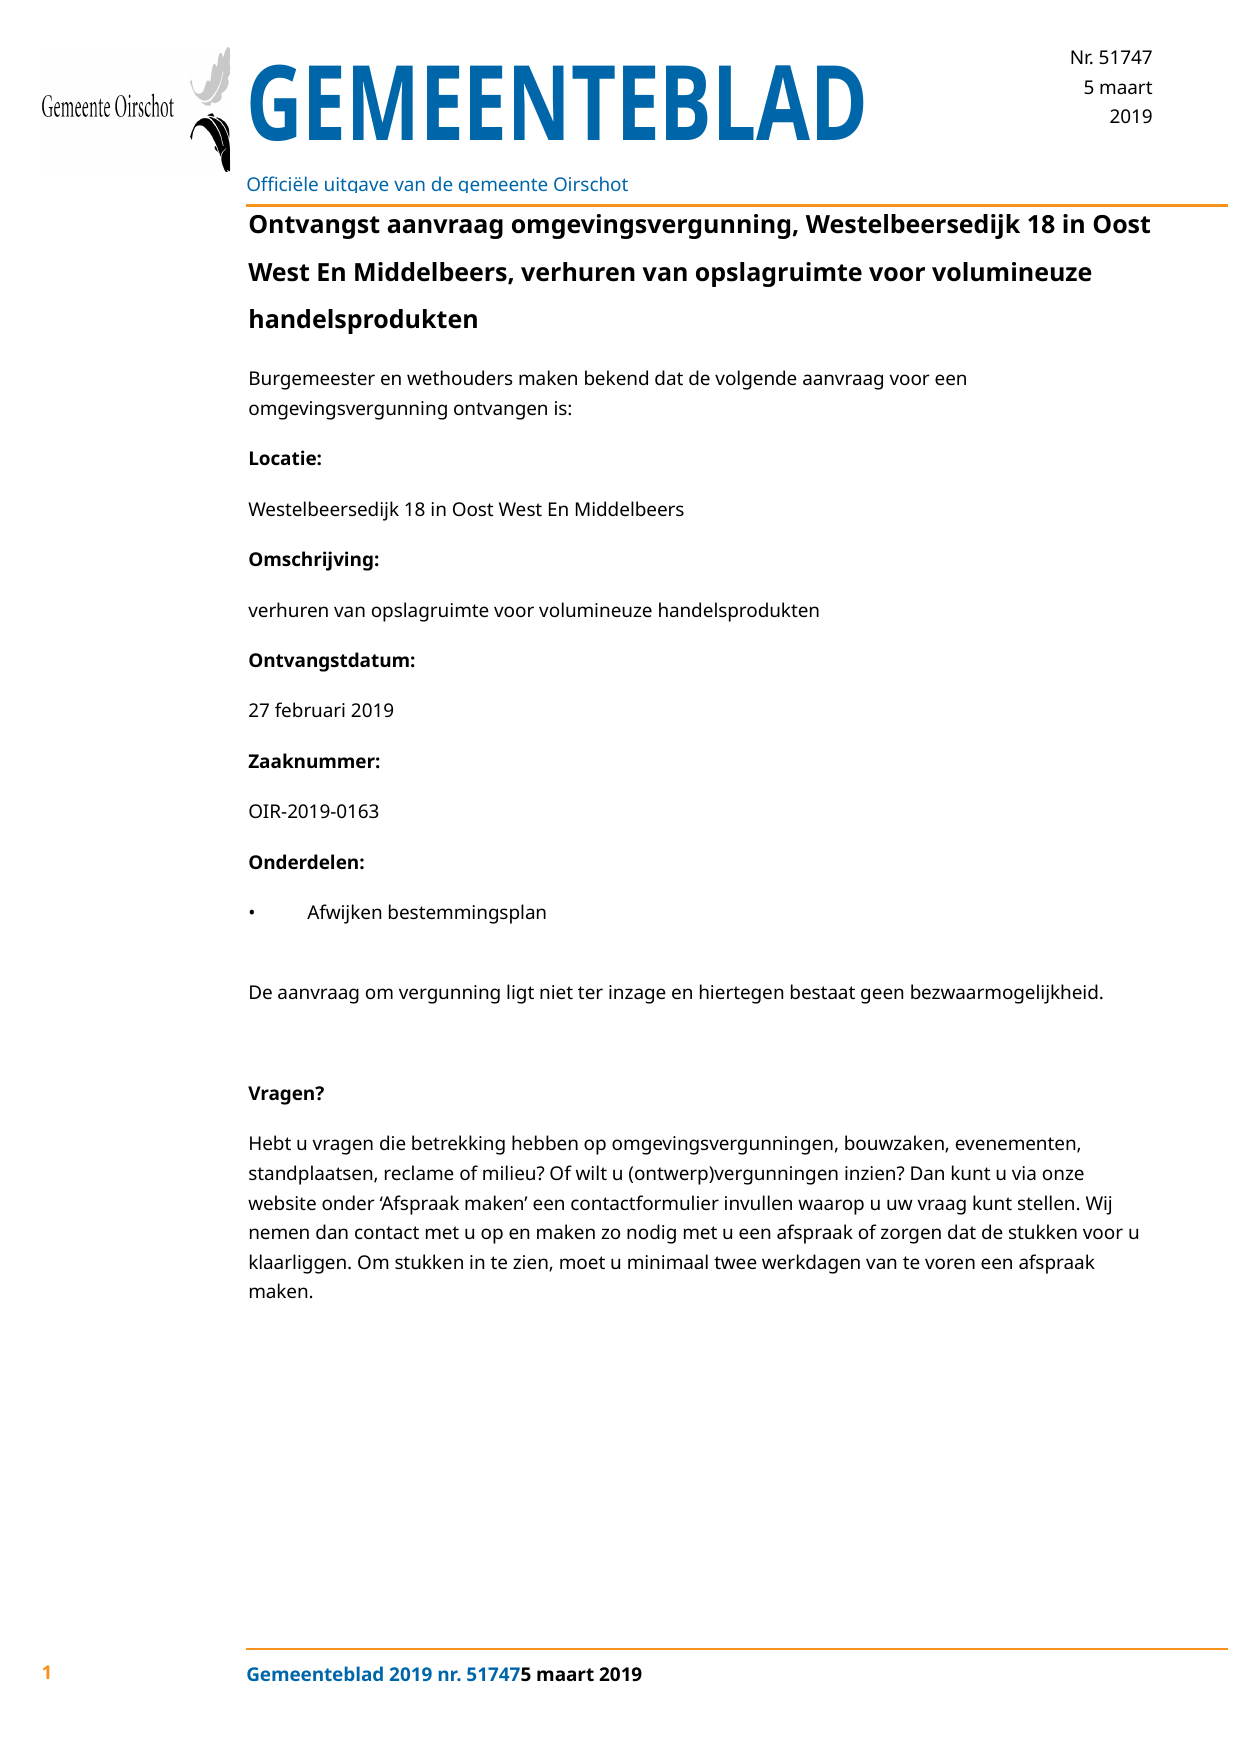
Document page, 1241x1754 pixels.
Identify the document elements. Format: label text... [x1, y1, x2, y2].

text verhuren van opslagruimte voor volumineuze handelsprodukten [248, 597, 1152, 622]
text Omschrijving: [248, 546, 1152, 572]
text Ontvangstdatum: [248, 647, 1152, 673]
text Hebt u vragen die betrekking hebben op omgevingsvergunningen, bouwzaken, evenementen, standplaatsen, reclame of milieu? Of wilt u (ontwerp)vergunningen inzien? Dan kunt u via onze website onder ‘Afspraak maken’ een contactformulier invullen waarop u uw vraag kunt stellen. Wij nemen dan contact met u op en maken zo nodig met u een afspraak of zorgen dat de stukken voor u klaarliggen. Om stukken in te zien, moet u minimaal twee werkdagen van te voren een afspraak maken. [248, 1131, 1152, 1304]
text Zaaknummer: [248, 748, 1152, 774]
text Locatie: [248, 446, 1152, 471]
text OIR-2019-0163 [248, 798, 1152, 824]
text Westelbeersedijk 18 in Oost West En Middelbeers [248, 496, 1152, 522]
text Vragen? [248, 1080, 1152, 1106]
text Burgemeester en wethouders maken bekend dat de volgende aanvraag voor een omgevingsvergunning ontvangen is: [248, 366, 1152, 421]
picture [41, 47, 231, 172]
text Onderdelen: [248, 849, 1152, 874]
text De aanvraag om vergunning ligt niet ter inzage en hiertegen bestaat geen bezwaarmogelijkheid. [248, 979, 1152, 1005]
text Ontvangst aanvraag omgevingsvergunning, Westelbeersedijk 18 in Oost West En Middelbeers, verhuren van opslagruimte voor volumineuze handelsprodukten [248, 207, 1152, 336]
list Afwijken bestemmingsplan [248, 899, 1152, 925]
text 27 februari 2019 [248, 698, 1152, 723]
